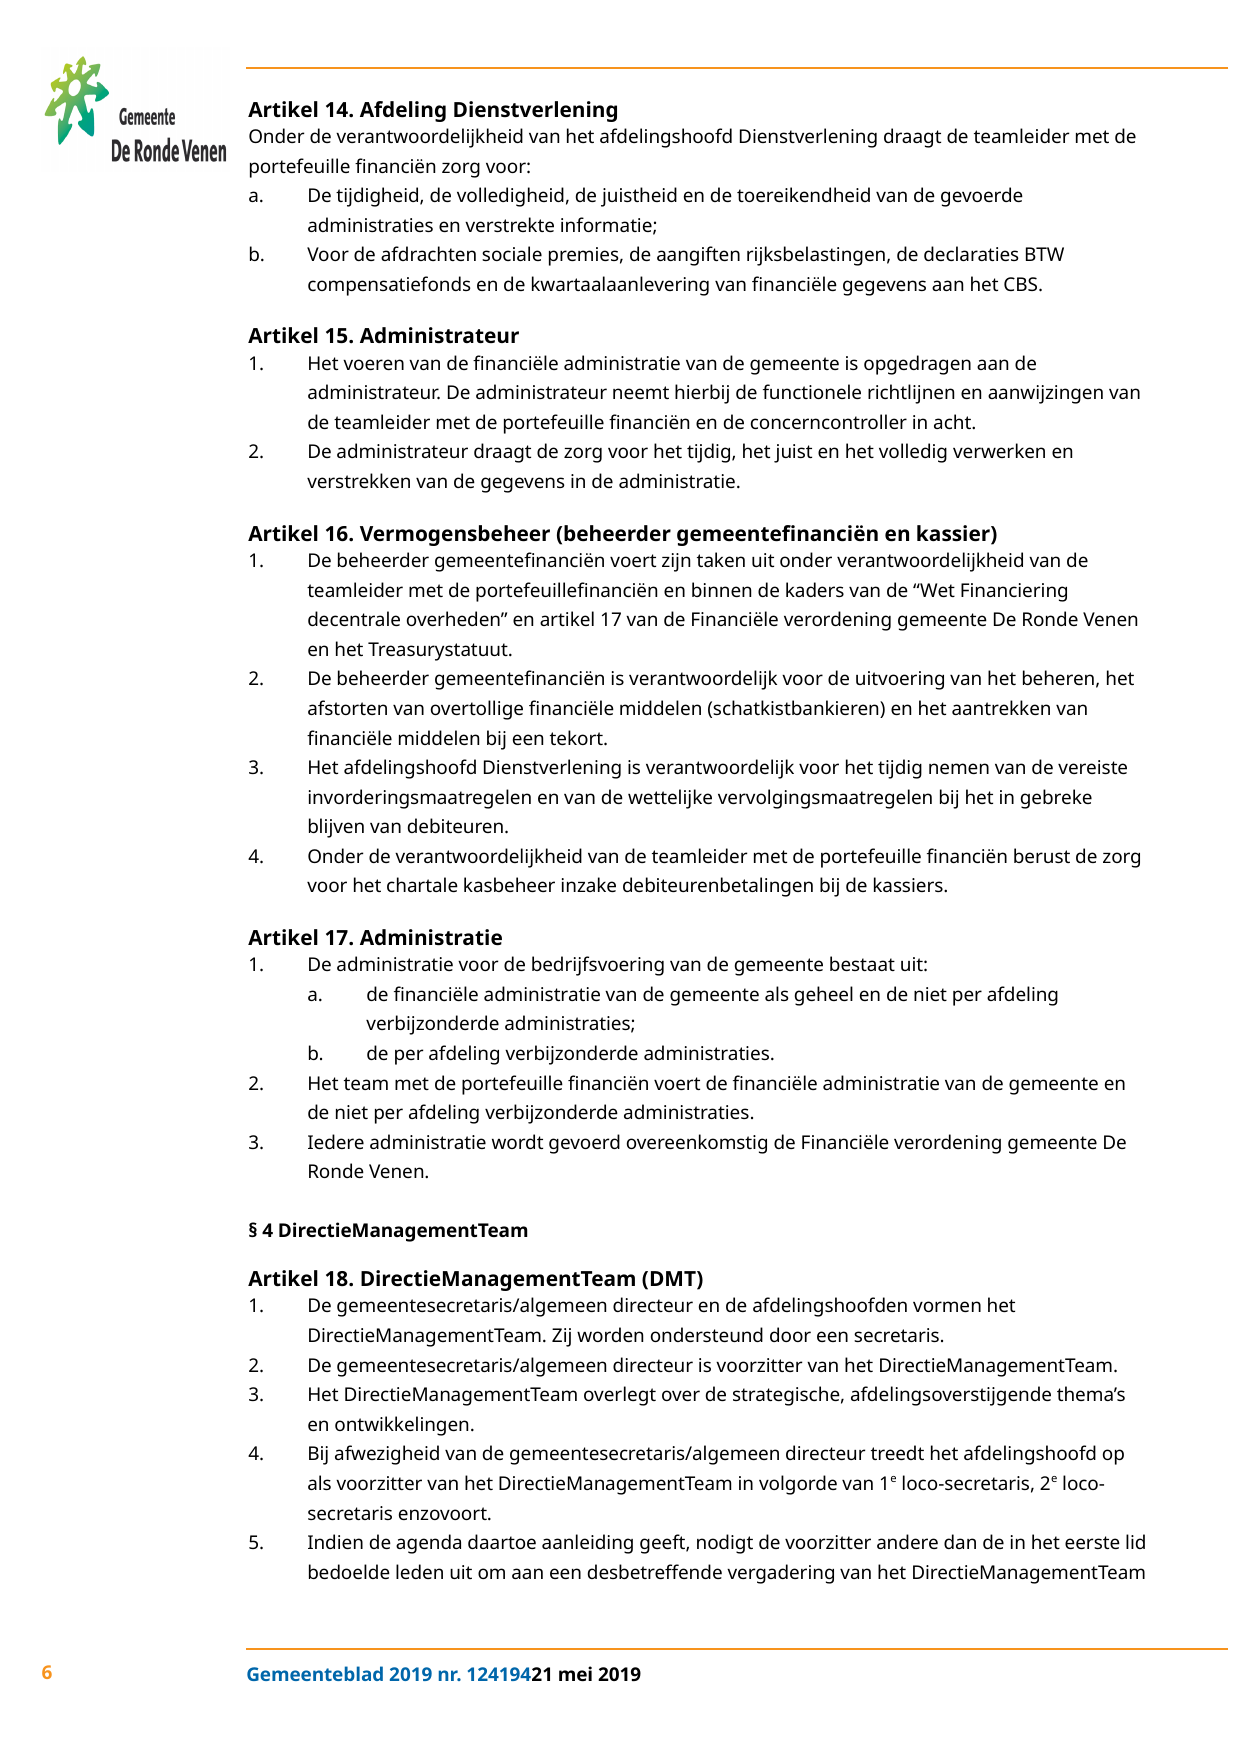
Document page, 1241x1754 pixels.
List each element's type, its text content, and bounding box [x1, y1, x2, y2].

list de financiële administratie van de gemeente als geheel en de niet per afdeling verbijzonderde administraties; [307, 981, 1152, 1036]
text Artikel 17. Administratie [248, 923, 1152, 951]
list De tijdigheid, de volledigheid, de juistheid en de toereikendheid van de gevoerde administraties en verstrekte informatie; [248, 182, 1152, 238]
list Het voeren van de financiële administratie van de gemeente is opgedragen aan de administrateur. De administrateur neemt hierbij de functionele richtlijnen en aanwijzingen van de teamleider met de portefeuille financiën en de concerncontroller in acht. [248, 350, 1152, 435]
list Het afdelingshoofd Dienstverlening is verantwoordelijk voor het tijdig nemen van de vereiste invorderingsmaatregelen en van de wettelijke vervolgingsmaatregelen bij het in gebreke blijven van debiteuren. [248, 754, 1152, 839]
text Artikel 18. DirectieManagementTeam (DMT) [248, 1264, 1152, 1293]
list de per afdeling verbijzonderde administraties. [307, 1040, 1152, 1066]
list Het DirectieManagementTeam overlegt over de strategische, afdelingsoverstijgende thema’s en ontwikkelingen. [248, 1381, 1152, 1437]
list Voor de afdrachten sociale premies, de aangiften rijksbelastingen, de declaraties BTW compensatiefonds en de kwartaalaanlevering van financiële gegevens aan het CBS. [248, 242, 1152, 297]
text Onder de verantwoordelijkheid van het afdelingshoofd Dienstverlening draagt de teamleider met de portefeuille financiën zorg voor: [248, 123, 1152, 178]
picture [41, 47, 231, 172]
list Indien de agenda daartoe aanleiding geeft, nodigt de voorzitter andere dan de in het eerste lid bedoelde leden uit om aan een desbetreffende vergadering van het DirectieManagementTeam [248, 1529, 1152, 1585]
list De gemeentesecretaris/algemeen directeur is voorzitter van het DirectieManagementTeam. [248, 1352, 1152, 1378]
list De beheerder gemeentefinanciën voert zijn taken uit onder verantwoordelijkheid van de teamleider met de portefeuillefinanciën en binnen de kaders van de “Wet Financiering decentrale overheden” en artikel 17 van de Financiële verordening gemeente De Ronde Venen en het Treasurystatuut. [248, 547, 1152, 662]
list De administrateur draagt de zorg voor het tijdig, het juist en het volledig verwerken en verstrekken van de gegevens in de administratie. [248, 439, 1152, 494]
text Artikel 14. Afdeling Dienstverlening [248, 95, 1152, 123]
list Onder de verantwoordelijkheid van de teamleider met de portefeuille financiën berust de zorg voor het chartale kasbeheer inzake debiteurenbetalingen bij de kassiers. [248, 843, 1152, 898]
list Het team met de portefeuille financiën voert de financiële administratie van de gemeente en de niet per afdeling verbijzonderde administraties. [248, 1070, 1152, 1125]
list De beheerder gemeentefinanciën is verantwoordelijk voor de uitvoering van het beheren, het afstorten van overtollige financiële middelen (schatkistbankieren) en het aantrekken van financiële middelen bij een tekort. [248, 666, 1152, 750]
text Artikel 15. Administrateur [248, 322, 1152, 350]
text Artikel 16. Vermogensbeheer (beheerder gemeentefinanciën en kassier) [248, 519, 1152, 547]
text § 4 DirectieManagementTeam [248, 1218, 1152, 1243]
list Iedere administratie wordt gevoerd overeenkomstig de Financiële verordening gemeente De Ronde Venen. [248, 1129, 1152, 1184]
list De administratie voor de bedrijfsvoering van de gemeente bestaat uit: [248, 951, 1152, 977]
list Bij afwezigheid van de gemeentesecretaris/algemeen directeur treedt het afdelingshoofd op als voorzitter van het DirectieManagementTeam in volgorde van 1e loco-secretaris, 2e loco-secretaris enzovoort. [248, 1441, 1152, 1526]
list De gemeentesecretaris/algemeen directeur en de afdelingshoofden vormen het DirectieManagementTeam. Zij worden ondersteund door een secretaris. [248, 1293, 1152, 1348]
